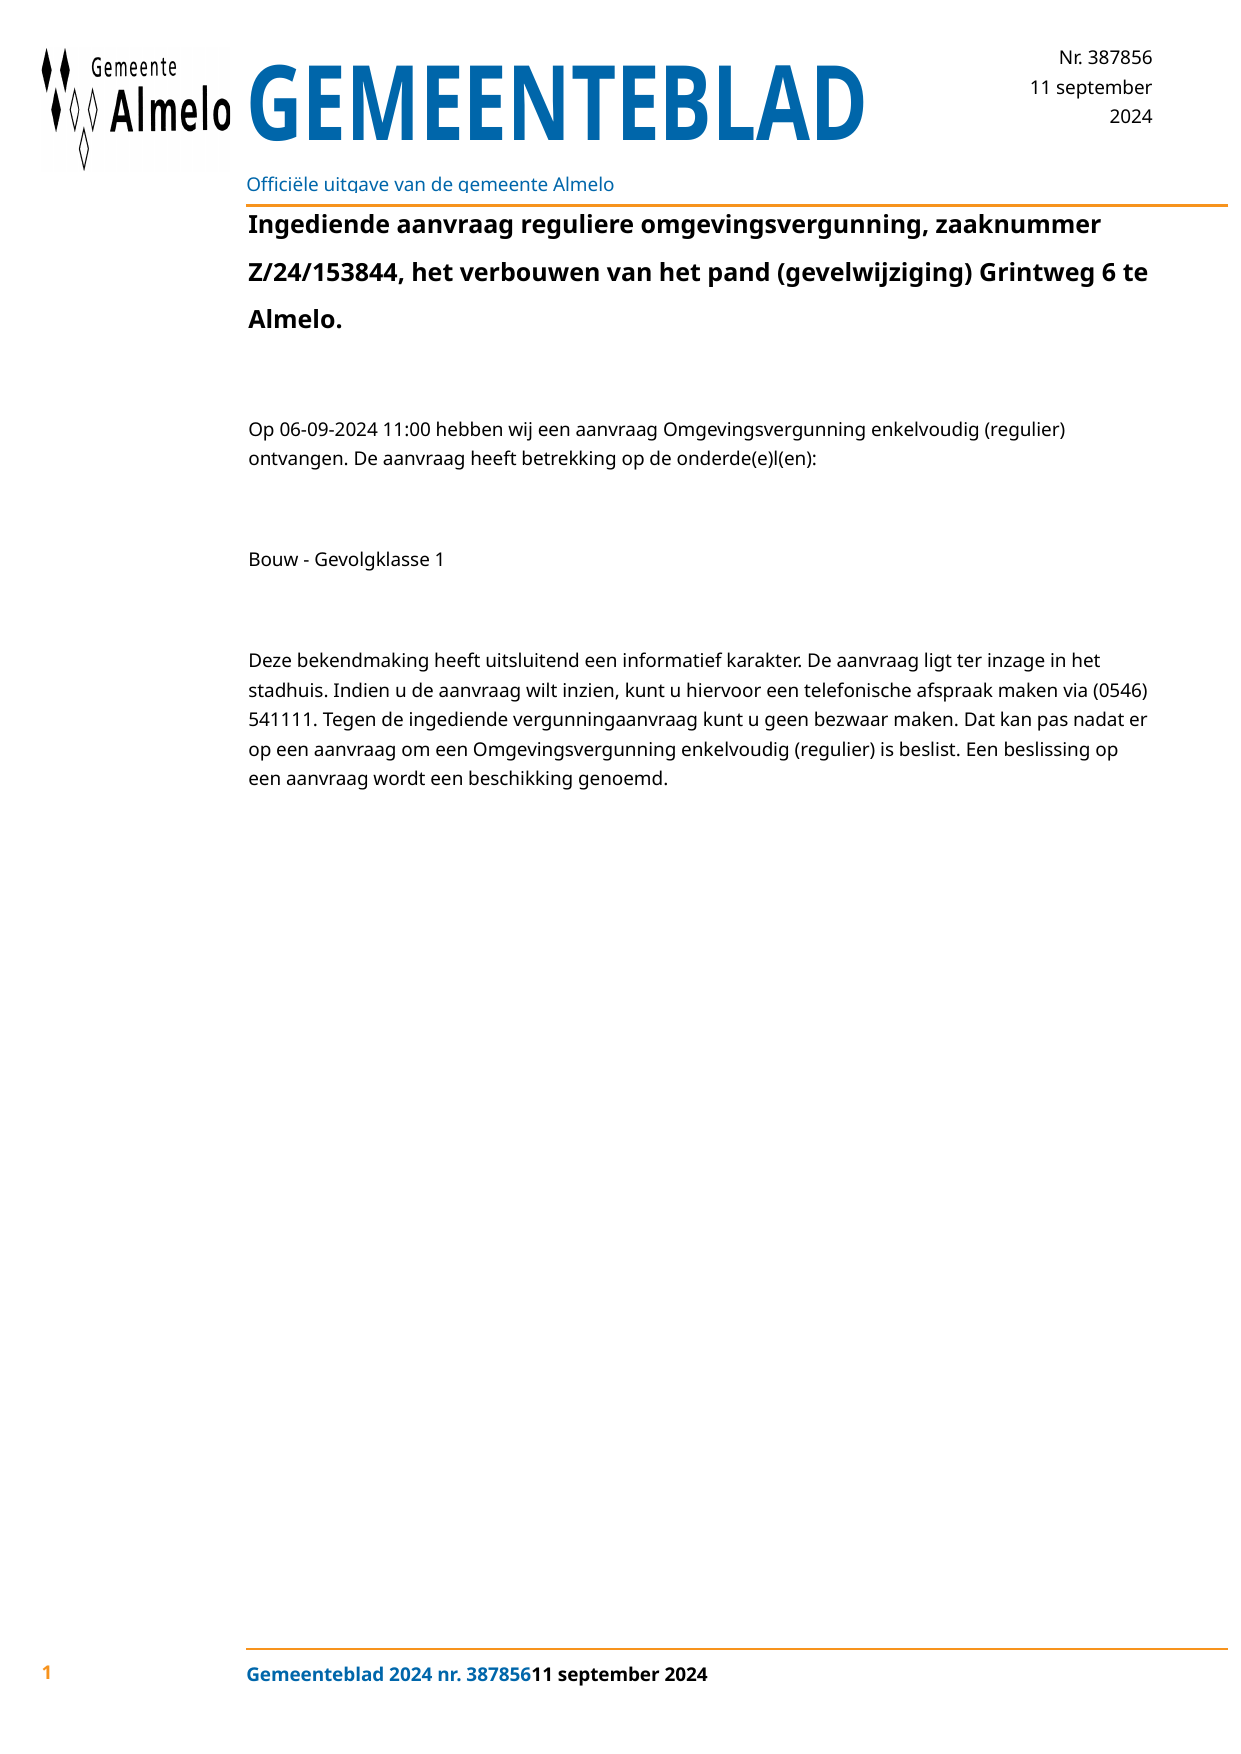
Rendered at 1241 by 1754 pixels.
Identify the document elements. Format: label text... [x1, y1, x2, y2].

text Ingediende aanvraag reguliere omgevingsvergunning, zaaknummer Z/24/153844, het verbouwen van het pand (gevelwijziging) Grintweg 6 te Almelo. [248, 207, 1152, 336]
text Op 06-09-2024 11:00 hebben wij een aanvraag Omgevingsvergunning enkelvoudig (regulier) ontvangen. De aanvraag heeft betrekking op de onderde(e)l(en): [248, 416, 1152, 471]
text Bouw - Gevolgklasse 1 [248, 546, 1152, 572]
picture [41, 47, 231, 172]
text Deze bekendmaking heeft uitsluitend een informatief karakter. De aanvraag ligt ter inzage in het stadhuis. Indien u de aanvraag wilt inzien, kunt u hiervoor een telefonische afspraak maken via (0546) 541111. Tegen de ingediende vergunningaanvraag kunt u geen bezwaar maken. Dat kan pas nadat er op een aanvraag om een Omgevingsvergunning enkelvoudig (regulier) is beslist. Een beslissing op een aanvraag wordt een beschikking genoemd. [248, 647, 1152, 791]
